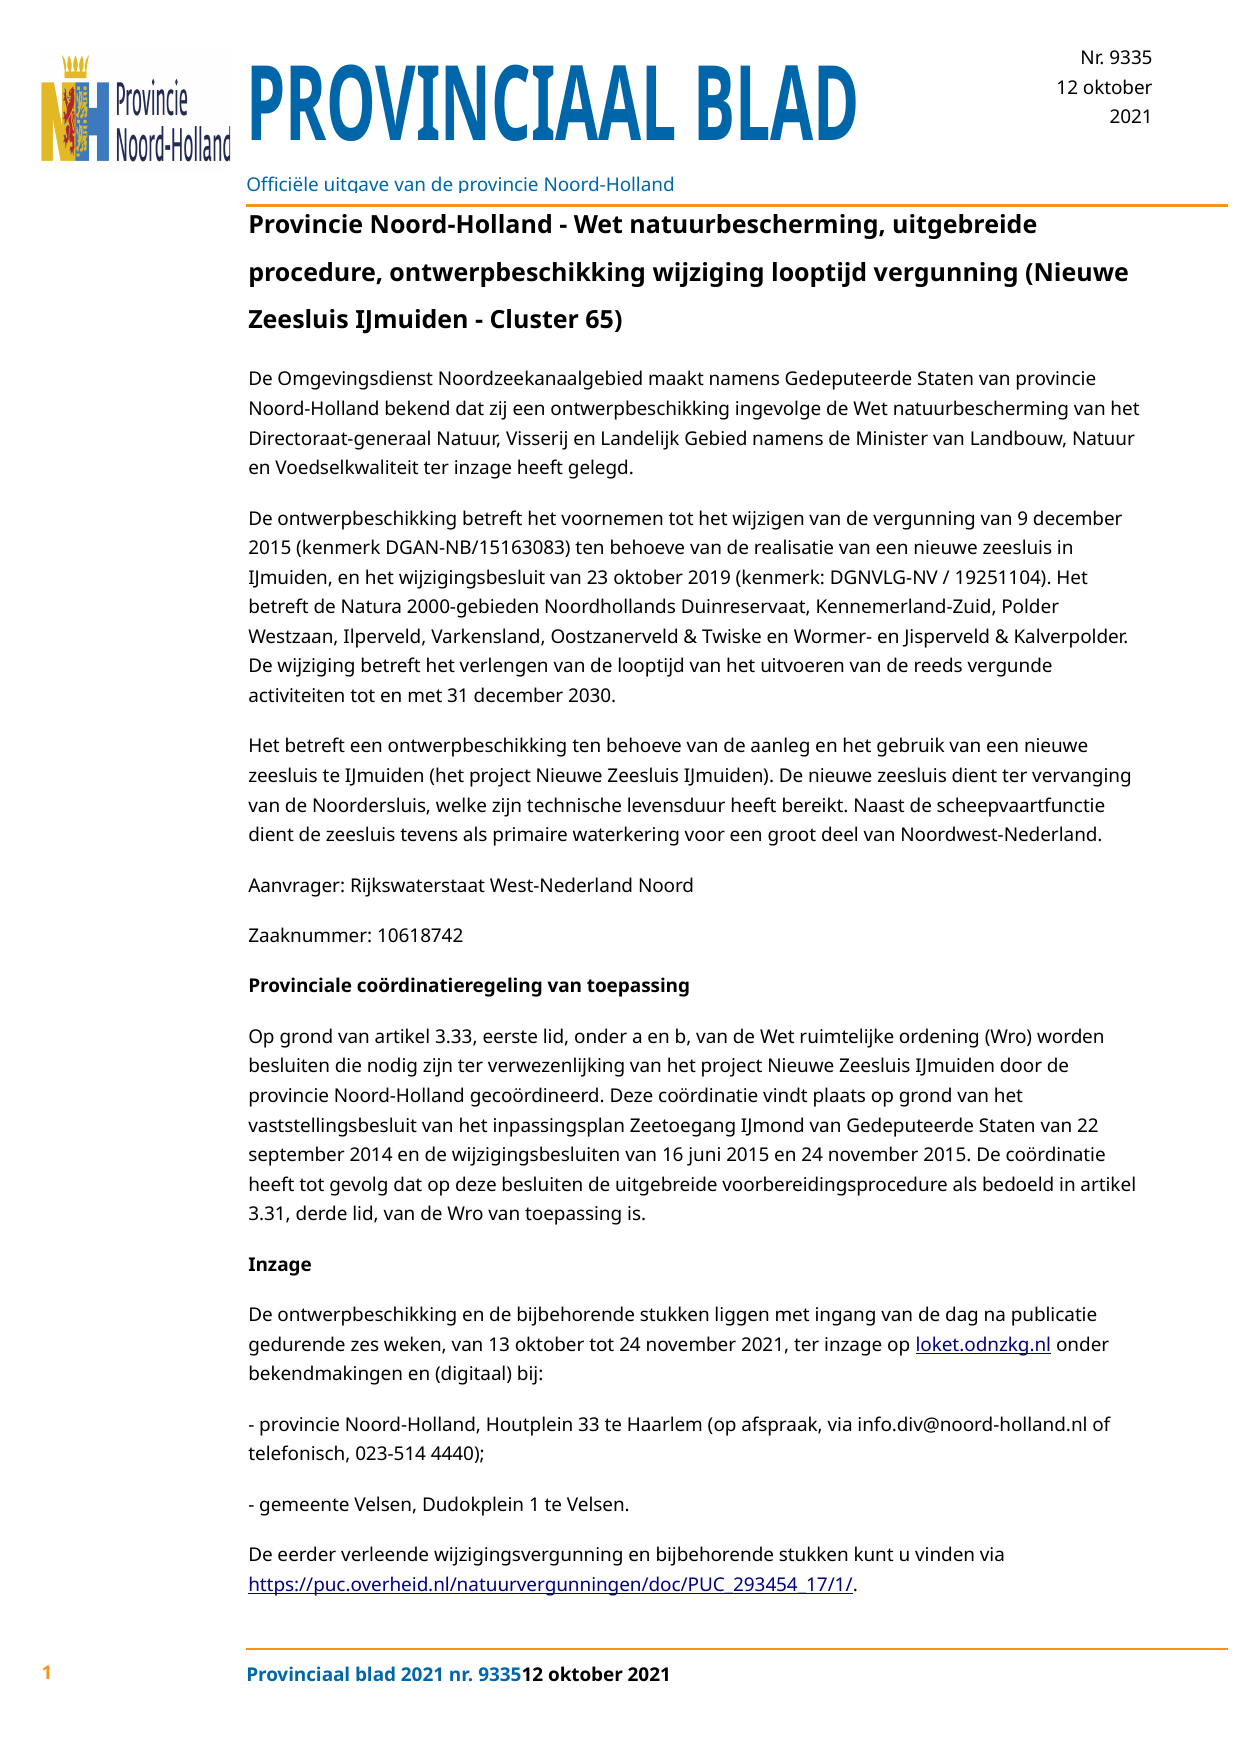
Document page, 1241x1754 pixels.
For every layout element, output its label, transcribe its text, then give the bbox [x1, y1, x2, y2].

text - provincie Noord-Holland, Houtplein 33 te Haarlem (op afspraak, via info.div@noord-holland.nl of telefonisch, 023-514 4440); [248, 1411, 1152, 1466]
text Provincie Noord-Holland - Wet natuurbescherming, uitgebreide procedure, ontwerpbeschikking wijziging looptijd vergunning (Nieuwe Zeesluis IJmuiden - Cluster 65) [248, 207, 1152, 336]
text Inzage [248, 1251, 1152, 1277]
text - gemeente Velsen, Dudokplein 1 te Velsen. [248, 1491, 1152, 1517]
text De eerder verleende wijzigingsvergunning en bijbehorende stukken kunt u vinden via https://puc.overheid.nl/natuurvergunningen/doc/PUC_293454_17/1/. [248, 1541, 1152, 1597]
text De ontwerpbeschikking en de bijbehorende stukken liggen met ingang van de dag na publicatie gedurende zes weken, van 13 oktober tot 24 november 2021, ter inzage op loket.odnzkg.nl onder bekendmakingen en (digitaal) bij: [248, 1301, 1152, 1386]
text Op grond van artikel 3.33, eerste lid, onder a en b, van de Wet ruimtelijke ordening (Wro) worden besluiten die nodig zijn ter verwezenlijking van het project Nieuwe Zeesluis IJmuiden door de provincie Noord-Holland gecoördineerd. Deze coördinatie vindt plaats op grond van het vaststellingsbesluit van het inpassingsplan Zeetoegang IJmond van Gedeputeerde Staten van 22 september 2014 en de wijzigingsbesluiten van 16 juni 2015 en 24 november 2015. De coördinatie heeft tot gevolg dat op deze besluiten de uitgebreide voorbereidingsprocedure als bedoeld in artikel 3.31, derde lid, van de Wro van toepassing is. [248, 1023, 1152, 1226]
text Provinciale coördinatieregeling van toepassing [248, 973, 1152, 998]
text Het betreft een ontwerpbeschikking ten behoeve van de aanleg en het gebruik van een nieuwe zeesluis te IJmuiden (het project Nieuwe Zeesluis IJmuiden). De nieuwe zeesluis dient ter vervanging van de Noordersluis, welke zijn technische levensduur heeft bereikt. Naast de scheepvaartfunctie dient de zeesluis tevens als primaire waterkering voor een groot deel van Noordwest-Nederland. [248, 733, 1152, 847]
text Zaaknummer: 10618742 [248, 922, 1152, 948]
picture [41, 47, 231, 172]
text Aanvrager: Rijkswaterstaat West-Nederland Noord [248, 872, 1152, 897]
text De ontwerpbeschikking betreft het voornemen tot het wijzigen van de vergunning van 9 december 2015 (kenmerk DGAN-NB/15163083) ten behoeve van de realisatie van een nieuwe zeesluis in IJmuiden, en het wijzigingsbesluit van 23 oktober 2019 (kenmerk: DGNVLG-NV / 19251104). Het betreft de Natura 2000-gebieden Noordhollands Duinreservaat, Kennemerland-Zuid, Polder Westzaan, Ilperveld, Varkensland, Oostzanerveld & Twiske en Wormer- en Jisperveld & Kalverpolder. De wijziging betreft het verlengen van de looptijd van het uitvoeren van de reeds vergunde activiteiten tot en met 31 december 2030. [248, 505, 1152, 708]
text De Omgevingsdienst Noordzeekanaalgebied maakt namens Gedeputeerde Staten van provincie Noord-Holland bekend dat zij een ontwerpbeschikking ingevolge de Wet natuurbescherming van het Directoraat-generaal Natuur, Visserij en Landelijk Gebied namens de Minister van Landbouw, Natuur en Voedselkwaliteit ter inzage heeft gelegd. [248, 366, 1152, 480]
